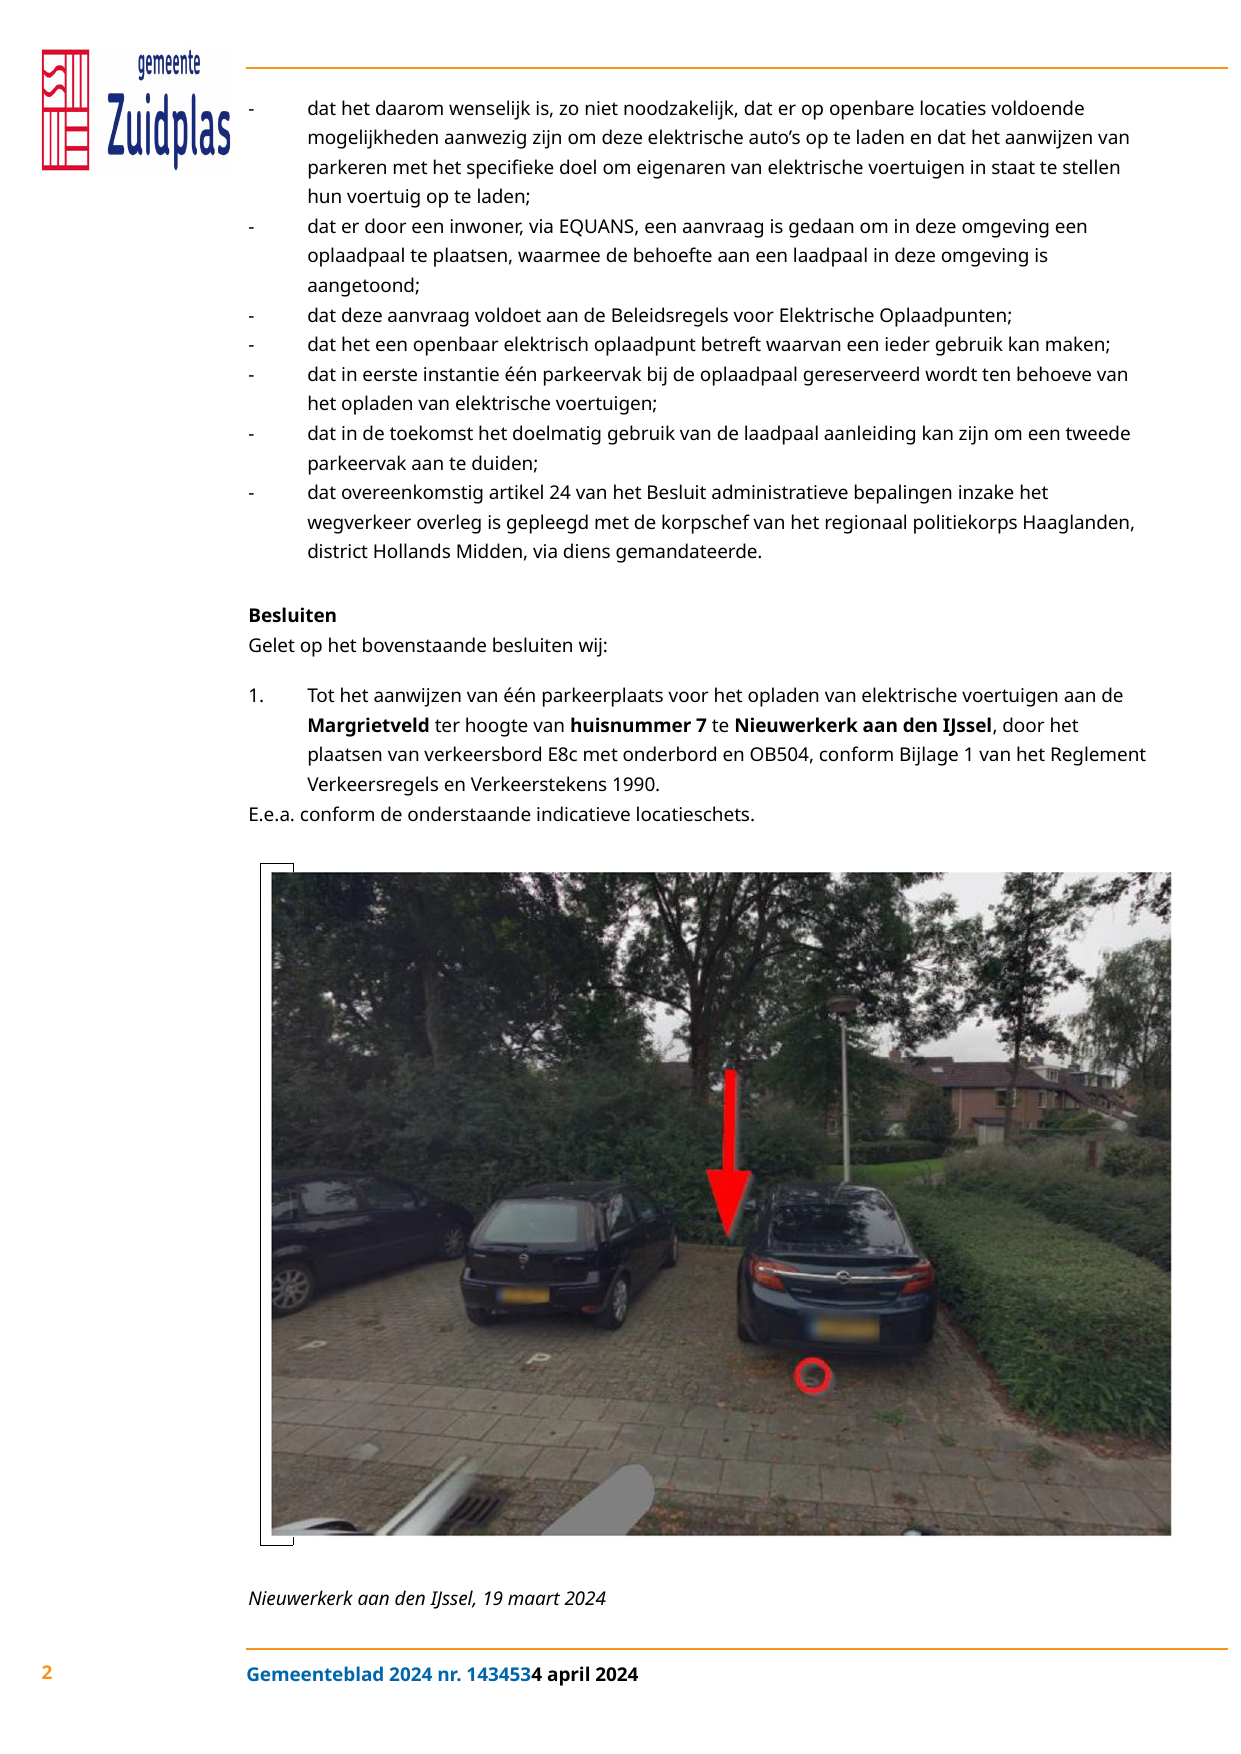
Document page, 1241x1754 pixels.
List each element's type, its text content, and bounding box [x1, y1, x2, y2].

text Gelet op het bovenstaande besluiten wij: [248, 632, 1152, 658]
list dat er door een inwoner, via EQUANS, een aanvraag is gedaan om in deze omgeving een oplaadpaal te plaatsen, waarmee de behoefte aan een laadpaal in deze omgeving is aangetoond; [248, 213, 1152, 298]
list dat overeenkomstig artikel 24 van het Besluit administratieve bepalingen inzake het wegverkeer overleg is gepleegd met de korpschef van het regionaal politiekorps Haaglanden, district Hollands Midden, via diens gemandateerde. [248, 479, 1152, 564]
list dat in eerste instantie één parkeervak bij de oplaadpaal gereserveerd wordt ten behoeve van het opladen van elektrische voertuigen; [248, 361, 1152, 416]
text E.e.a. conform de onderstaande indicatieve locatieschets. [248, 801, 1152, 827]
picture [41, 47, 231, 172]
list Tot het aanwijzen van één parkeerplaats voor het opladen van elektrische voertuigen aan de Margrietveld ter hoogte van huisnummer 7 te Nieuwerkerk aan den IJssel, door het plaatsen van verkeersbord E8c met onderbord en OB504, conform Bijlage 1 van het Reglement Verkeersregels en Verkeerstekens 1990. [248, 682, 1152, 797]
text Besluiten [248, 602, 1152, 628]
list dat het een openbaar elektrisch oplaadpunt betreft waarvan een ieder gebruik kan maken; [248, 331, 1152, 357]
picture [268, 872, 1173, 1537]
list dat in de toekomst het doelmatig gebruik van de laadpaal aanleiding kan zijn om een tweede parkeervak aan te duiden; [248, 420, 1152, 476]
list dat het daarom wenselijk is, zo niet noodzakelijk, dat er op openbare locaties voldoende mogelijkheden aanwezig zijn om deze elektrische auto’s op te laden en dat het aanwijzen van parkeren met het specifieke doel om eigenaren van elektrische voertuigen in staat te stellen hun voertuig op te laden; [248, 95, 1152, 209]
text Nieuwerkerk aan den IJssel, 19 maart 2024 [248, 1585, 1152, 1611]
list dat deze aanvraag voldoet aan de Beleidsregels voor Elektrische Oplaadpunten; [248, 302, 1152, 328]
